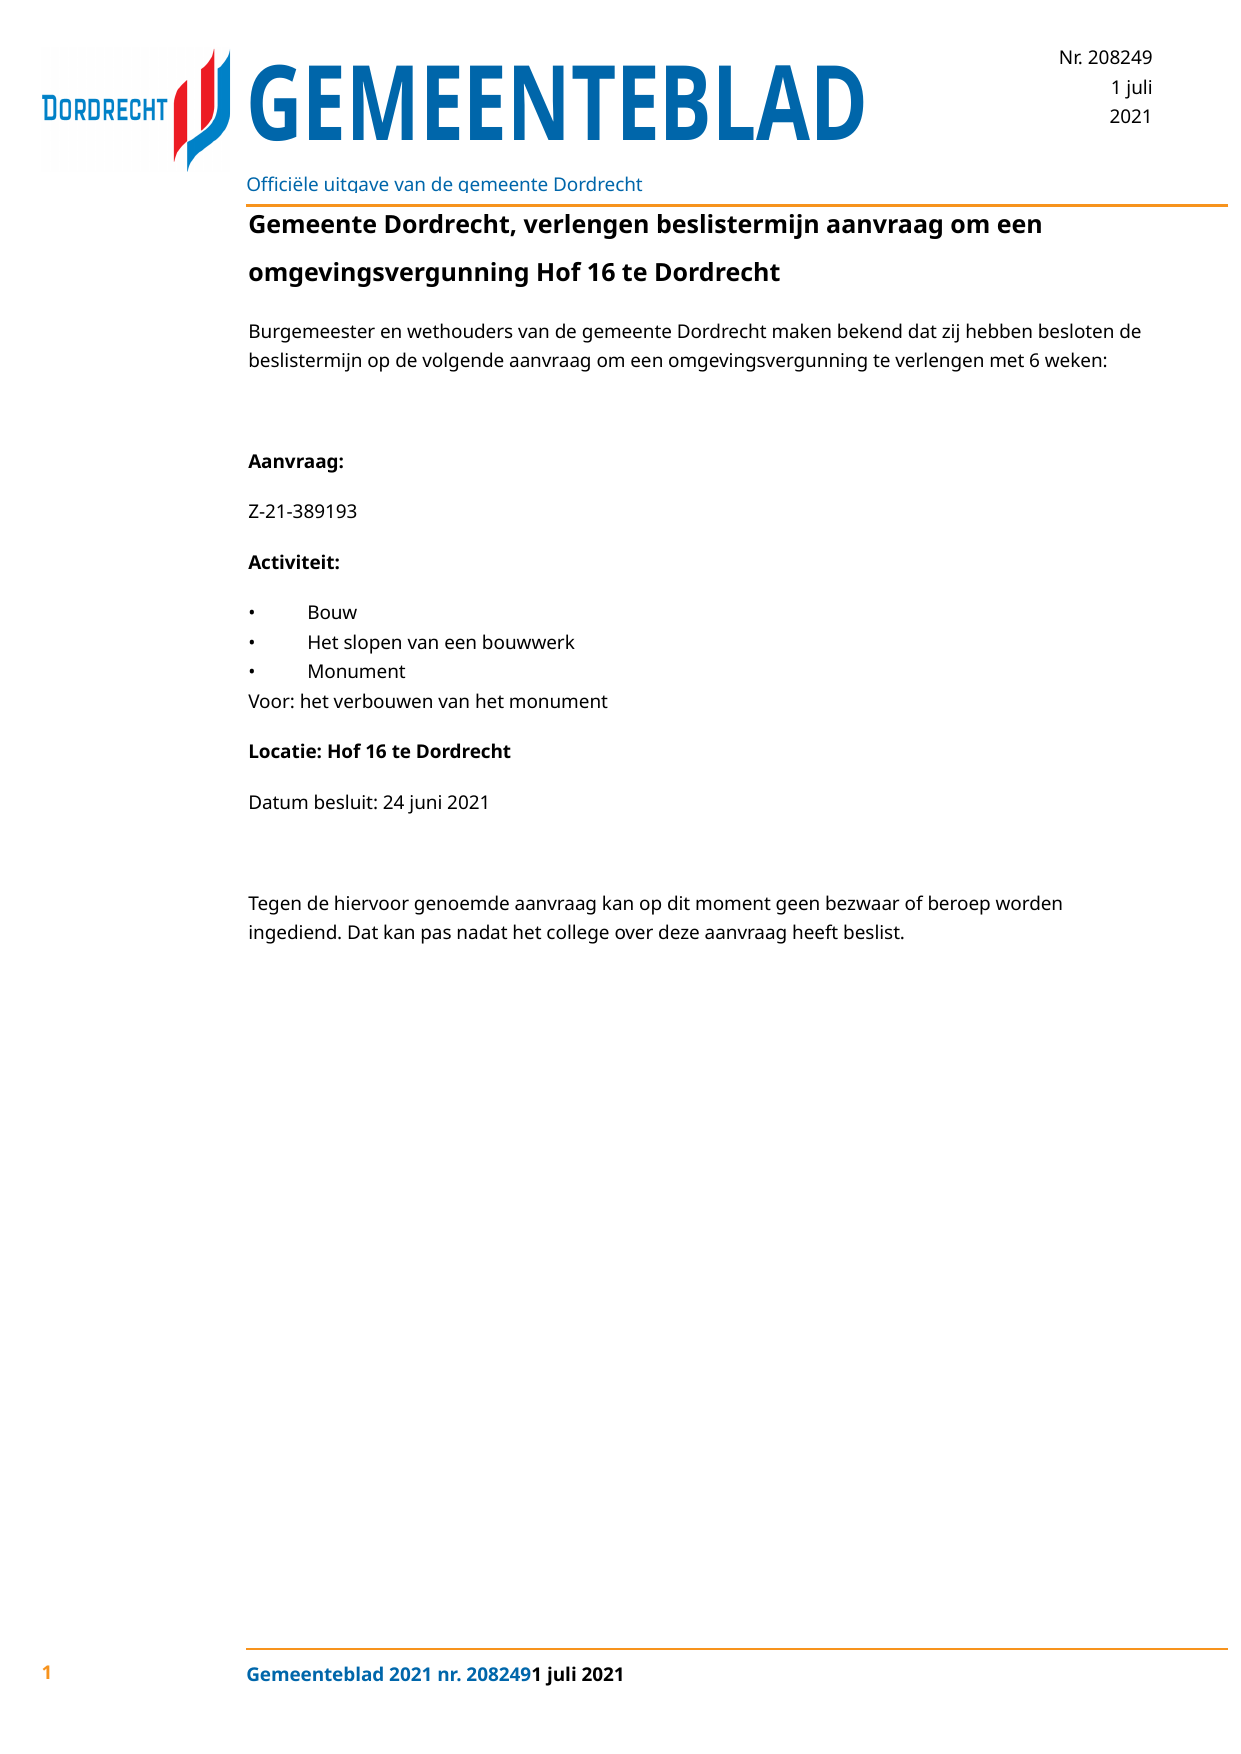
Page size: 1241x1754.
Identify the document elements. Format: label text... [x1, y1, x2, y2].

picture [41, 47, 231, 172]
text Aanvraag: [248, 448, 1152, 474]
text Gemeente Dordrecht, verlengen beslistermijn aanvraag om een omgevingsvergunning Hof 16 te Dordrecht [248, 207, 1152, 288]
text Locatie: Hof 16 te Dordrecht [248, 739, 1152, 764]
text Activiteit: [248, 549, 1152, 575]
list Het slopen van een bouwwerk [248, 629, 1152, 655]
text Z-21-389193 [248, 499, 1152, 524]
text Burgemeester en wethouders van de gemeente Dordrecht maken bekend dat zij hebben besloten de beslistermijn op de volgende aanvraag om een omgevingsvergunning te verlengen met 6 weken: [248, 318, 1152, 373]
list Monument [248, 659, 1152, 684]
text Tegen de hiervoor genoemde aanvraag kan op dit moment geen bezwaar of beroep worden ingediend. Dat kan pas nadat het college over deze aanvraag heeft beslist. [248, 890, 1152, 945]
text Voor: het verbouwen van het monument [248, 688, 1152, 714]
text Datum besluit: 24 juni 2021 [248, 789, 1152, 815]
list Bouw [248, 599, 1152, 625]
